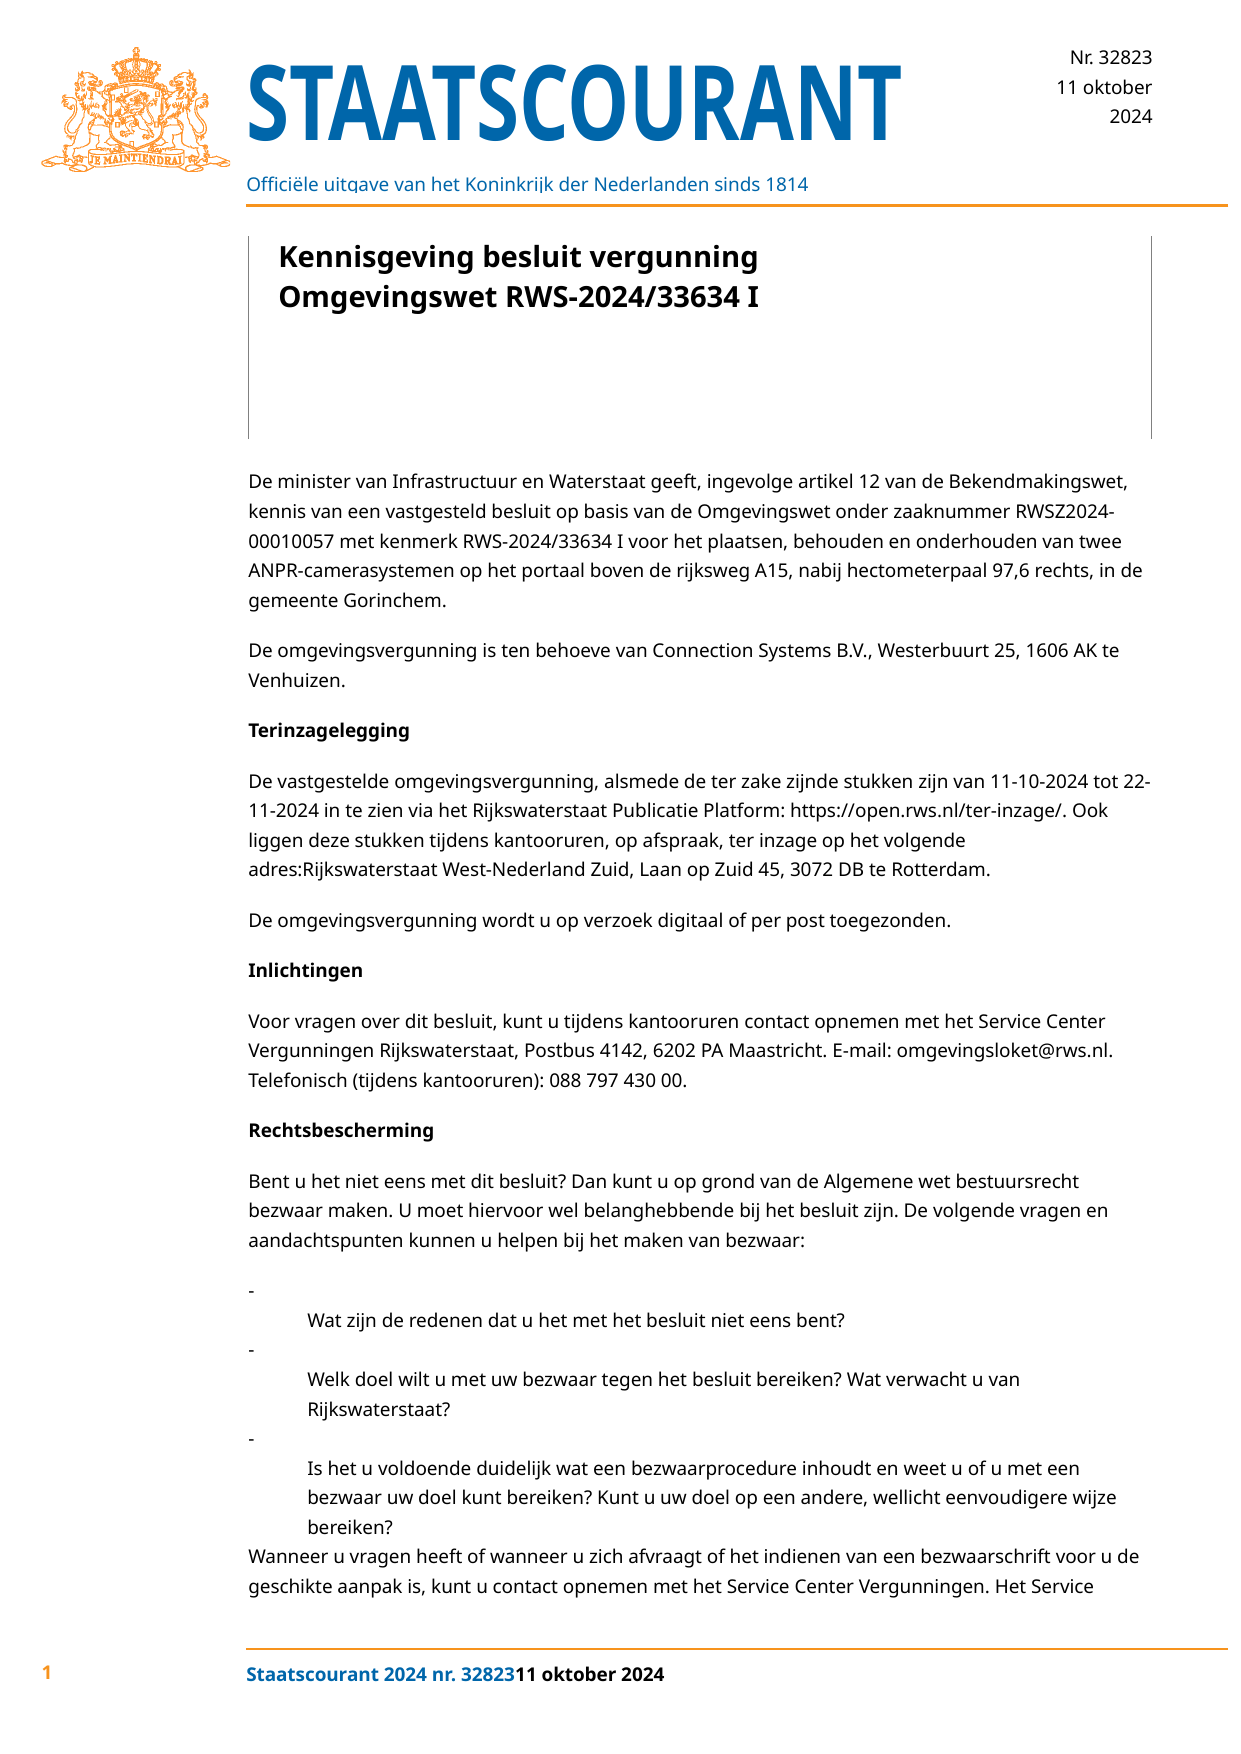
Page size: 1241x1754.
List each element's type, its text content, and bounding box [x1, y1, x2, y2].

text De vastgestelde omgevingsvergunning, alsmede de ter zake zijnde stukken zijn van 11-10-2024 tot 22-11-2024 in te zien via het Rijkswaterstaat Publicatie Platform: https://open.rws.nl/ter-inzage/. Ook liggen deze stukken tijdens kantooruren, op afspraak, ter inzage op het volgende adres:Rijkswaterstaat West-Nederland Zuid, Laan op Zuid 45, 3072 DB te Rotterdam. [248, 768, 1152, 882]
text De minister van Infrastructuur en Waterstaat geeft, ingevolge artikel 12 van de Bekendmakingswet, kennis van een vastgesteld besluit op basis van de Omgevingswet onder zaaknummer RWSZ2024-00010057 met kenmerk RWS-2024/33634 I voor het plaatsen, behouden en onderhouden van twee ANPR-camerasystemen op het portaal boven de rijksweg A15, nabij hectometerpaal 97,6 rechts, in de gemeente Gorinchem. [248, 469, 1152, 613]
picture [41, 47, 231, 172]
table_header [850, 236, 912, 413]
text Wanneer u vragen heeft of wanneer u zich afvraagt of het indienen van een bezwaarschrift voor u de geschikte aanpak is, kunt u contact opnemen met het Service Center Vergunningen. Het Service [248, 1544, 1152, 1599]
text Voor vragen over dit besluit, kunt u tijdens kantooruren contact opnemen met het Service Center Vergunningen Rijkswaterstaat, Postbus 4142, 6202 PA Maastricht. E-mail: omgevingsloket@rws.nl. Telefonisch (tijdens kantooruren): 088 797 430 00. [248, 1008, 1152, 1093]
text Terinzagelegging [248, 717, 1152, 743]
text De omgevingsvergunning is ten behoeve van Connection Systems B.V., Westerbuurt 25, 1606 AK te Venhuizen. [248, 637, 1152, 693]
text Rechtsbescherming [248, 1117, 1152, 1143]
text Inlichtingen [248, 957, 1152, 983]
text De omgevingsvergunning wordt u op verzoek digitaal of per post toegezonden. [248, 907, 1152, 933]
picture [912, 236, 1090, 414]
list Welk doel wilt u met uw bezwaar tegen het besluit bereiken? Wat verwacht u van Rijkswaterstaat? [248, 1366, 1152, 1421]
table_header Kennisgeving besluit vergunning Omgevingswet RWS-2024/33634 I [249, 236, 850, 439]
text Bent u het niet eens met dit besluit? Dan kunt u op grond van de Algemene wet bestuursrecht bezwaar maken. U moet hiervoor wel belanghebbende bij het besluit zijn. De volgende vragen en aandachtspunten kunnen u helpen bij het maken van bezwaar: [248, 1168, 1152, 1253]
table_header [1090, 236, 1151, 413]
list Is het u voldoende duidelijk wat een bezwaarprocedure inhoudt en weet u of u met een bezwaar uw doel kunt bereiken? Kunt u uw doel op een andere, wellicht eenvoudigere wijze bereiken? [248, 1455, 1152, 1540]
table_header [850, 414, 1151, 439]
list Wat zijn de redenen dat u het met het besluit niet eens bent? [248, 1307, 1152, 1333]
